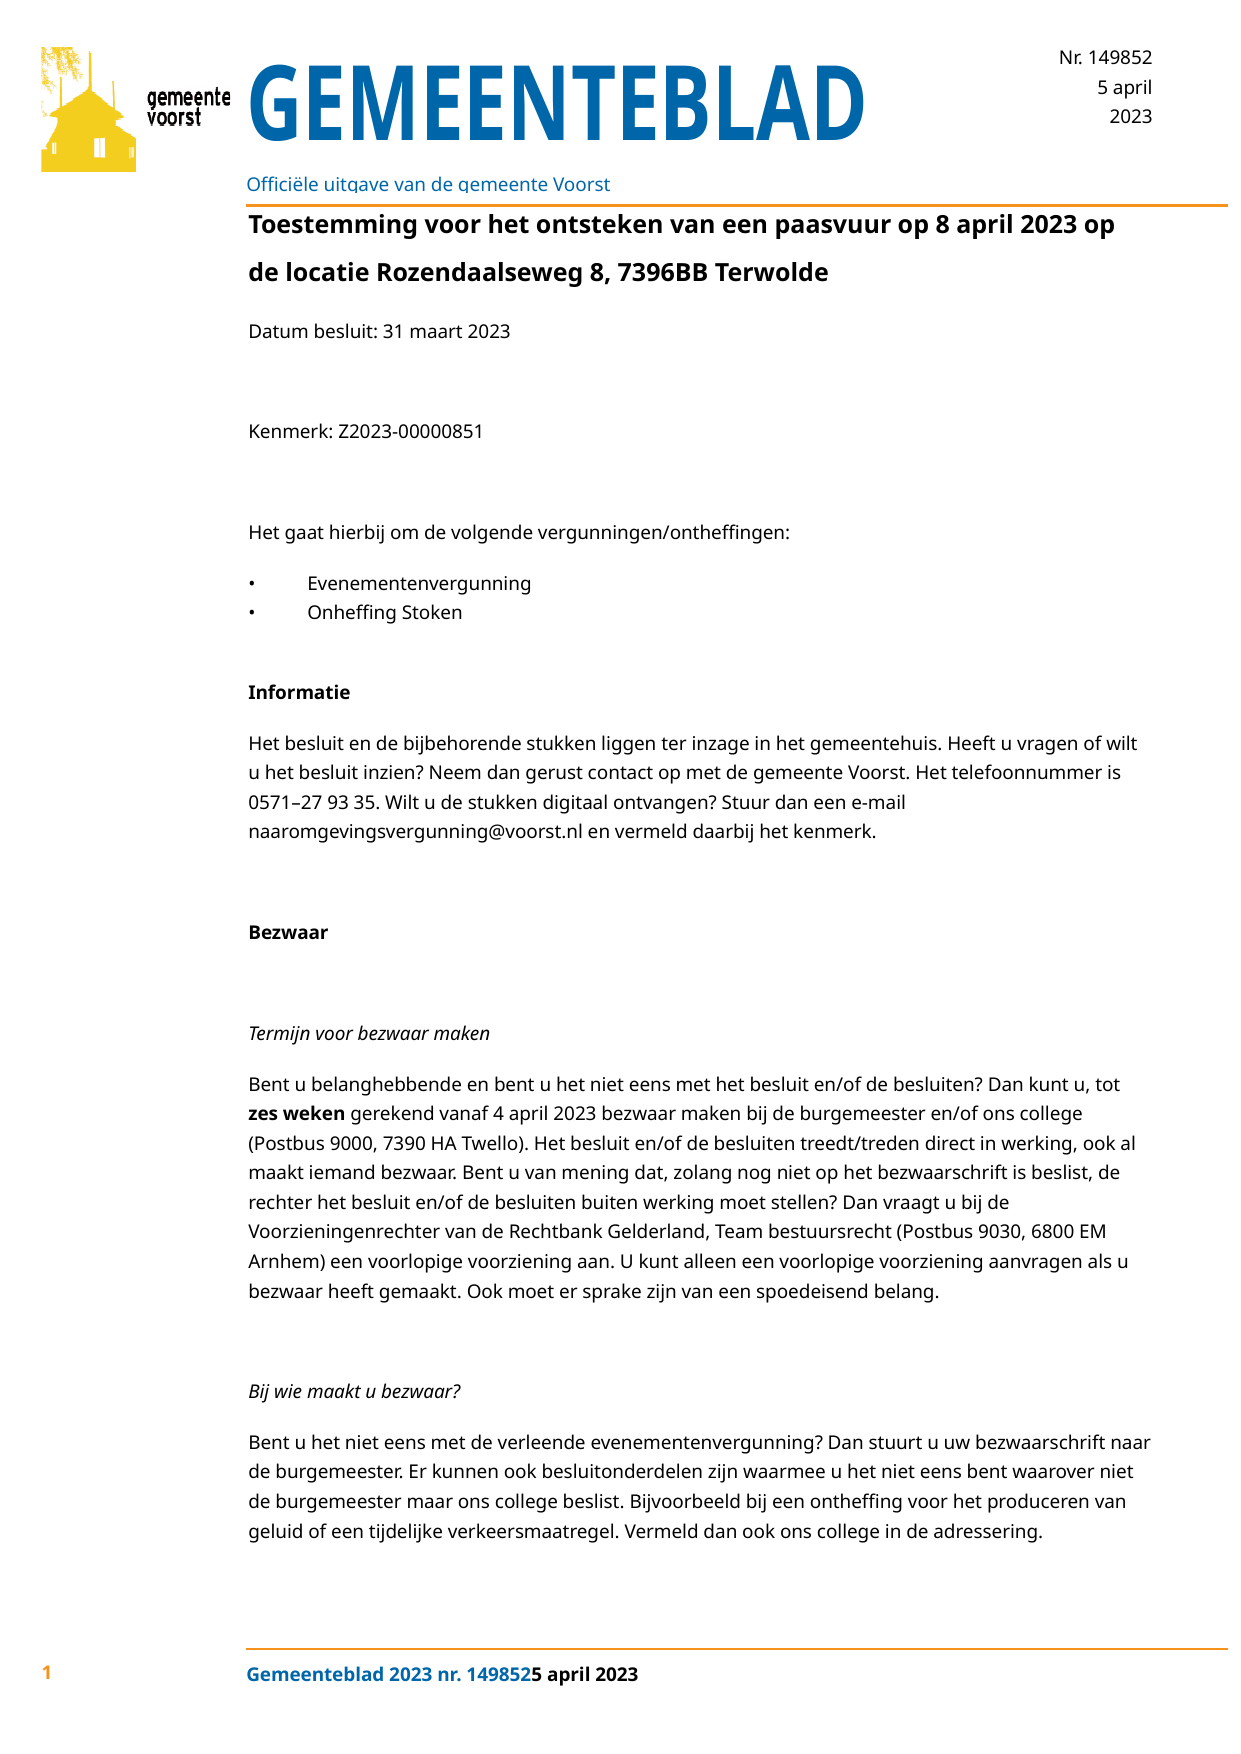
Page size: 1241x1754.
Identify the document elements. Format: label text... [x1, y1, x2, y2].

text Bent u het niet eens met de verleende evenementenvergunning? Dan stuurt u uw bezwaarschrift naar de burgemeester. Er kunnen ook besluitonderdelen zijn waarmee u het niet eens bent waarover niet de burgemeester maar ons college beslist. Bijvoorbeeld bij een ontheffing voor het produceren van geluid of een tijdelijke verkeersmaatregel. Vermeld dan ook ons college in de adressering. [248, 1429, 1152, 1544]
text Informatie [248, 679, 1152, 705]
text Datum besluit: 31 maart 2023 [248, 318, 1152, 344]
text Kenmerk: Z2023-00000851 [248, 419, 1152, 444]
list Evenementenvergunning [248, 570, 1152, 596]
text Termijn voor bezwaar maken [248, 1020, 1152, 1046]
text Het gaat hierbij om de volgende vergunningen/ontheffingen: [248, 519, 1152, 545]
text Bij wie maakt u bezwaar? [248, 1379, 1152, 1404]
text Bezwaar [248, 919, 1152, 945]
picture [41, 47, 231, 172]
list Onheffing Stoken [248, 599, 1152, 625]
text Bent u belanghebbende en bent u het niet eens met het besluit en/of de besluiten? Dan kunt u, tot zes weken gerekend vanaf 4 april 2023 bezwaar maken bij de burgemeester en/of ons college (Postbus 9000, 7390 HA Twello). Het besluit en/of de besluiten treedt/treden direct in werking, ook al maakt iemand bezwaar. Bent u van mening dat, zolang nog niet op het bezwaarschrift is beslist, de rechter het besluit en/of de besluiten buiten werking moet stellen? Dan vraagt u bij de Voorzieningenrechter van de Rechtbank Gelderland, Team bestuursrecht (Postbus 9030, 6800 EM Arnhem) een voorlopige voorziening aan. U kunt alleen een voorlopige voorziening aanvragen als u bezwaar heeft gemaakt. Ook moet er sprake zijn van een spoedeisend belang. [248, 1071, 1152, 1304]
text Toestemming voor het ontsteken van een paasvuur op 8 april 2023 op de locatie Rozendaalseweg 8, 7396BB Terwolde [248, 207, 1152, 288]
text Het besluit en de bijbehorende stukken liggen ter inzage in het gemeentehuis. Heeft u vragen of wilt u het besluit inzien? Neem dan gerust contact op met de gemeente Voorst. Het telefoonnummer is 0571–27 93 35. Wilt u de stukken digitaal ontvangen? Stuur dan een e-mail naaromgevingsvergunning@voorst.nl en vermeld daarbij het kenmerk. [248, 730, 1152, 844]
